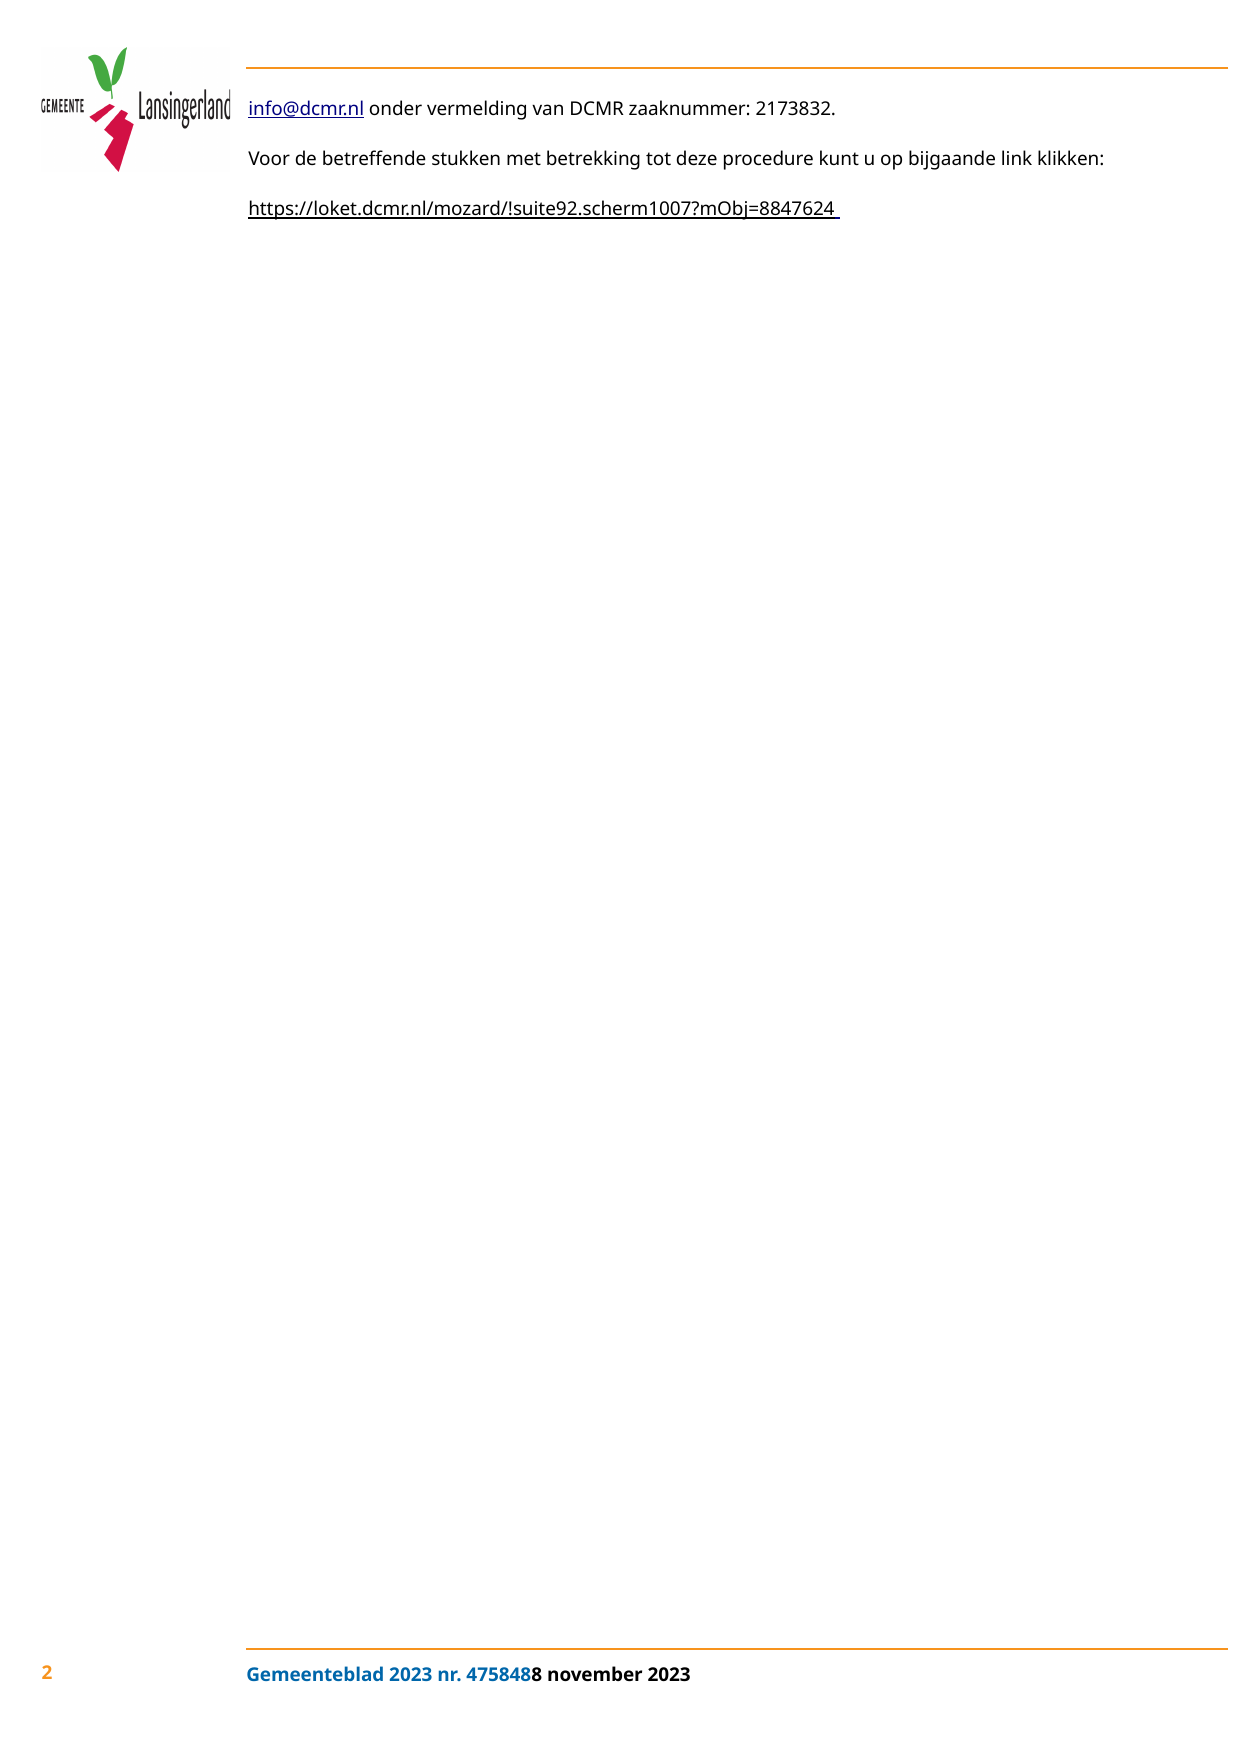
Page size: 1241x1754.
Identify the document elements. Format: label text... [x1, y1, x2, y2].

text Voor de betreffende stukken met betrekking tot deze procedure kunt u op bijgaande link klikken: [248, 145, 1152, 171]
picture [41, 47, 231, 172]
text https://loket.dcmr.nl/mozard/!suite92.scherm1007?mObj=8847624 [248, 196, 1152, 221]
text info@dcmr.nl onder vermelding van DCMR zaaknummer: 2173832. [248, 95, 1152, 121]
